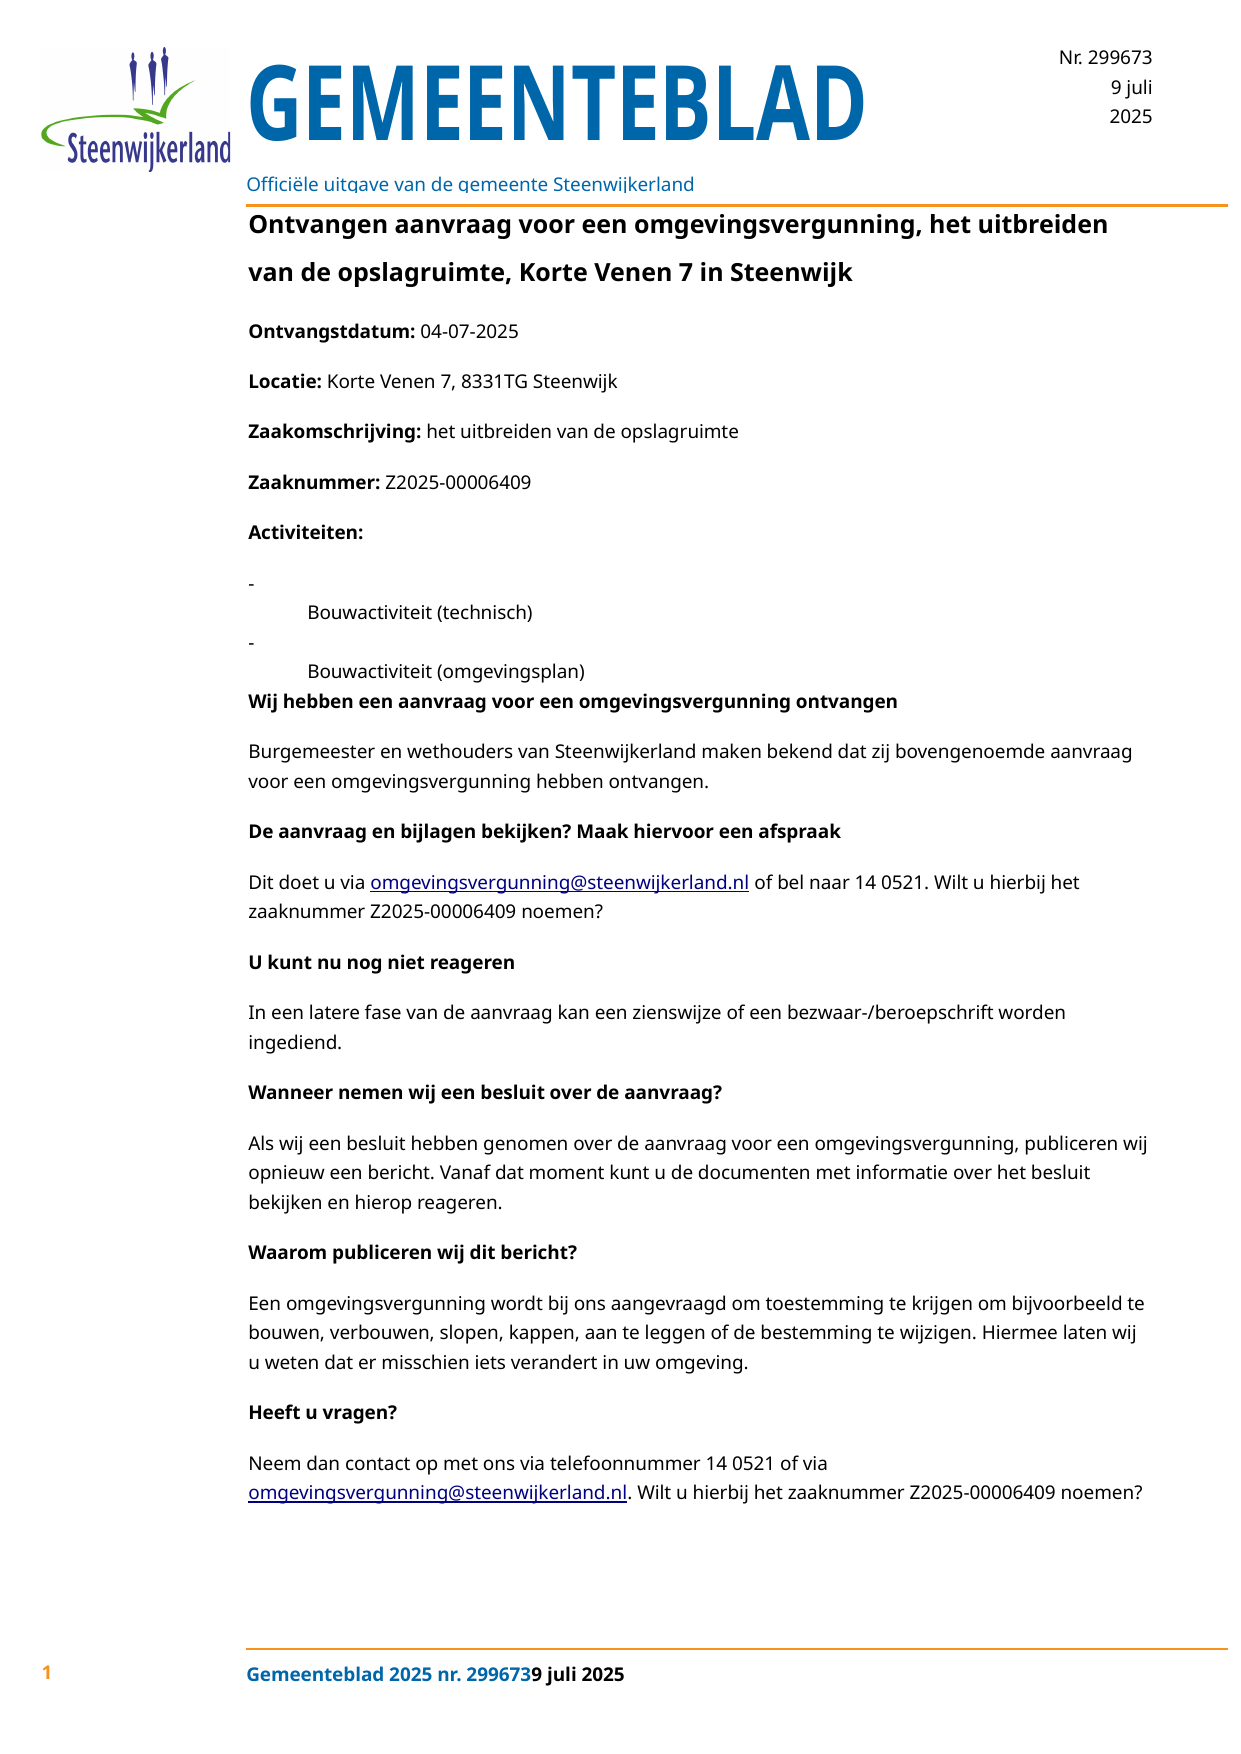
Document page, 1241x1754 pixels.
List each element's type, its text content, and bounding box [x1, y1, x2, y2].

picture [41, 47, 231, 172]
list Bouwactiviteit (omgevingsplan) [248, 659, 1152, 684]
text Een omgevingsvergunning wordt bij ons aangevraagd om toestemming te krijgen om bijvoorbeeld te bouwen, verbouwen, slopen, kappen, aan te leggen of de bestemming te wijzigen. Hiermee laten wij u weten dat er misschien iets verandert in uw omgeving. [248, 1290, 1152, 1375]
text Locatie: Korte Venen 7, 8331TG Steenwijk [248, 368, 1152, 394]
text Wanneer nemen wij een besluit over de aanvraag? [248, 1079, 1152, 1105]
text U kunt nu nog niet reageren [248, 949, 1152, 975]
text Dit doet u via omgevingsvergunning@steenwijkerland.nl of bel naar 14 0521. Wilt u hierbij het zaaknummer Z2025-00006409 noemen? [248, 869, 1152, 924]
text Ontvangstdatum: 04-07-2025 [248, 318, 1152, 344]
text Waarom publiceren wij dit bericht? [248, 1239, 1152, 1265]
text Neem dan contact op met ons via telefoonnummer 14 0521 of via omgevingsvergunning@steenwijkerland.nl. Wilt u hierbij het zaaknummer Z2025-00006409 noemen? [248, 1450, 1152, 1505]
text In een latere fase van de aanvraag kan een zienswijze of een bezwaar-/beroepschrift worden ingediend. [248, 999, 1152, 1055]
text Ontvangen aanvraag voor een omgevingsvergunning, het uitbreiden van de opslagruimte, Korte Venen 7 in Steenwijk [248, 207, 1152, 288]
text Als wij een besluit hebben genomen over de aanvraag voor een omgevingsvergunning, publiceren wij opnieuw een bericht. Vanaf dat moment kunt u de documenten met informatie over het besluit bekijken en hierop reageren. [248, 1130, 1152, 1215]
text Zaaknummer: Z2025-00006409 [248, 469, 1152, 495]
text De aanvraag en bijlagen bekijken? Maak hiervoor een afspraak [248, 819, 1152, 844]
text Wij hebben een aanvraag voor een omgevingsvergunning ontvangen [248, 688, 1152, 714]
list Bouwactiviteit (technisch) [248, 599, 1152, 625]
text Heeft u vragen? [248, 1399, 1152, 1425]
text Burgemeester en wethouders van Steenwijkerland maken bekend dat zij bovengenoemde aanvraag voor een omgevingsvergunning hebben ontvangen. [248, 739, 1152, 794]
text Activiteiten: [248, 519, 1152, 545]
text Zaakomschrijving: het uitbreiden van de opslagruimte [248, 419, 1152, 444]
